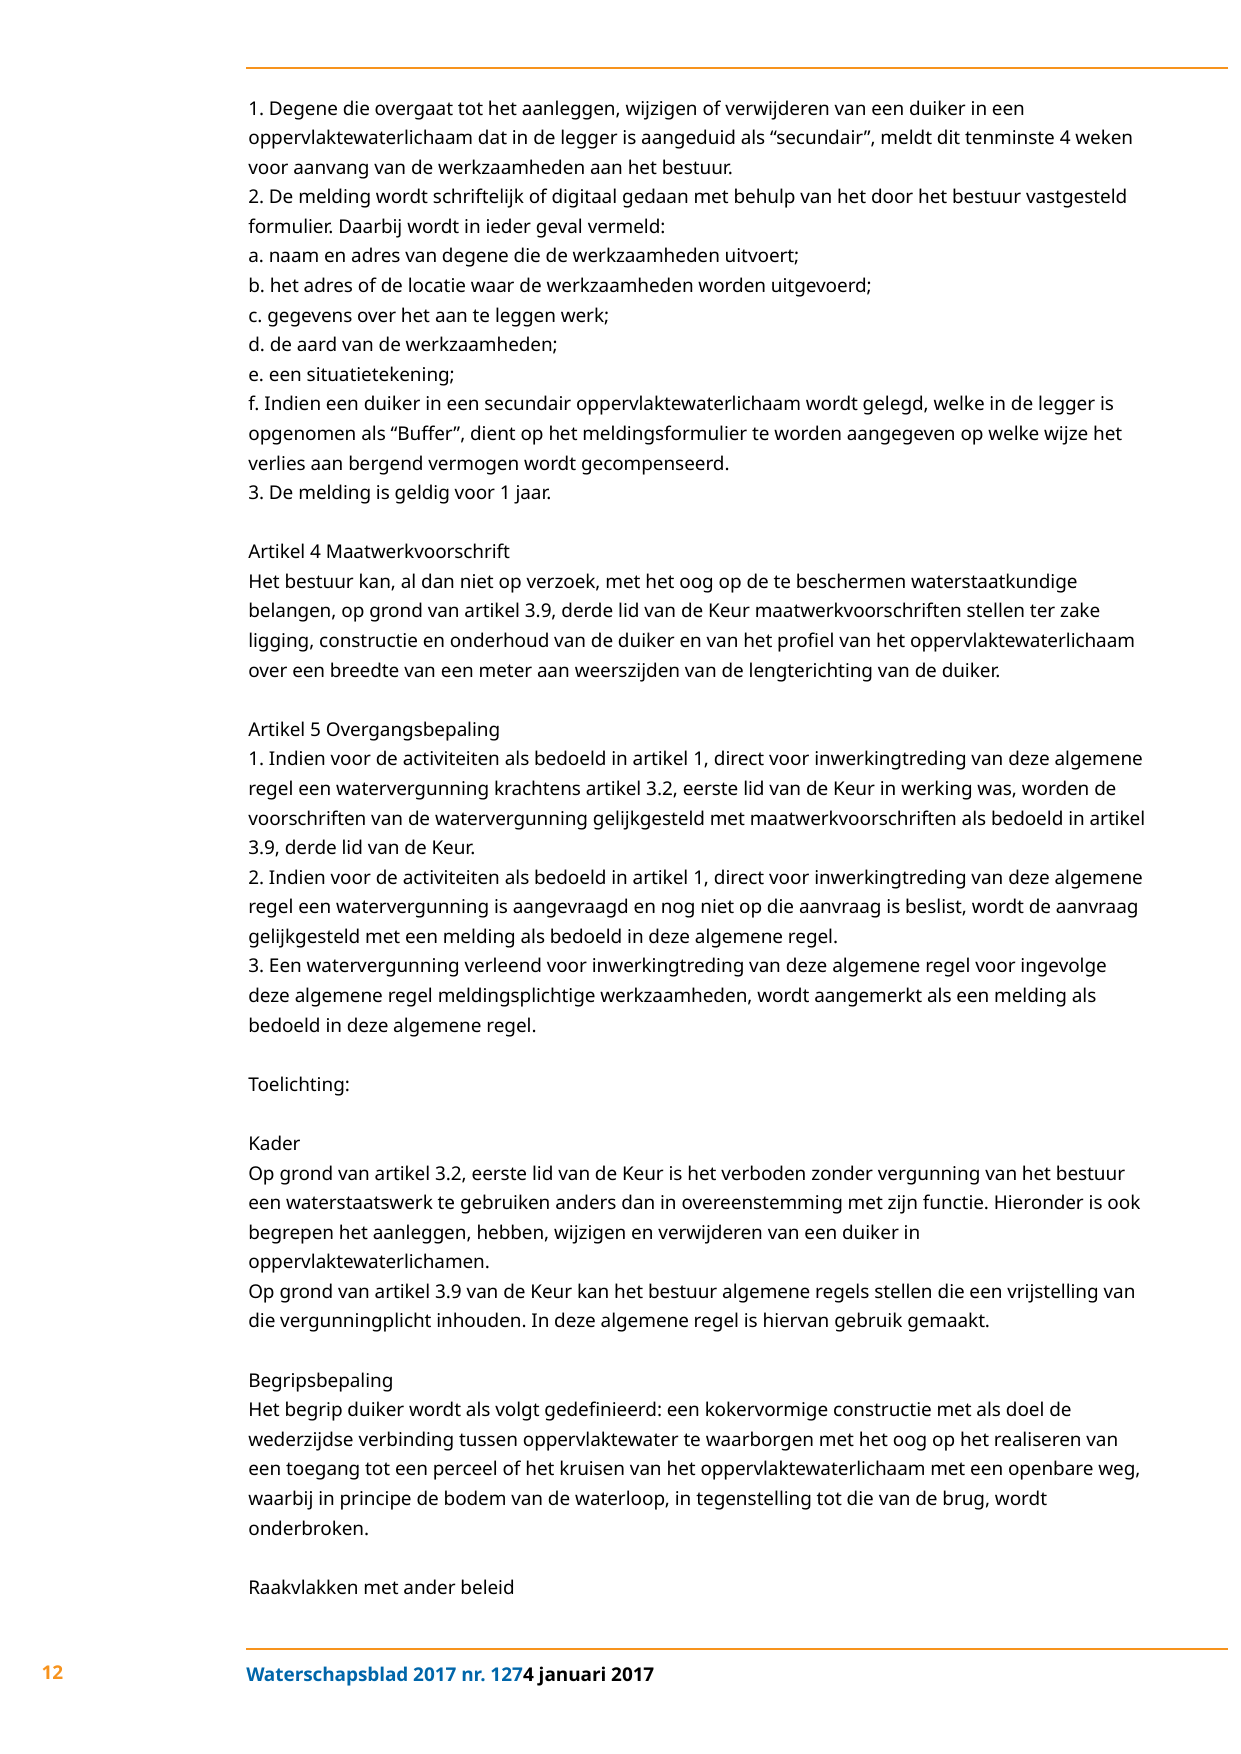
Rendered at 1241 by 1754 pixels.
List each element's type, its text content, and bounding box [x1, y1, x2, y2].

text d. de aard van de werkzaamheden; [248, 331, 1152, 357]
text Raakvlakken met ander beleid [248, 1574, 1152, 1600]
text Op grond van artikel 3.2, eerste lid van de Keur is het verboden zonder vergunning van het bestuur een waterstaatswerk te gebruiken anders dan in overeenstemming met zijn functie. Hieronder is ook begrepen het aanleggen, hebben, wijzigen en verwijderen van een duiker in oppervlaktewaterlichamen. [248, 1160, 1152, 1274]
text 3. De melding is geldig voor 1 jaar. [248, 479, 1152, 505]
text 3. Een watervergunning verleend voor inwerkingtreding van deze algemene regel voor ingevolge deze algemene regel meldingsplichtige werkzaamheden, wordt aangemerkt als een melding als bedoeld in deze algemene regel. [248, 953, 1152, 1038]
text b. het adres of de locatie waar de werkzaamheden worden uitgevoerd; [248, 272, 1152, 298]
text f. Indien een duiker in een secundair oppervlaktewaterlichaam wordt gelegd, welke in de legger is opgenomen als “Buffer”, dient op het meldingsformulier te worden aangegeven op welke wijze het verlies aan bergend vermogen wordt gecompenseerd. [248, 391, 1152, 476]
text Het begrip duiker wordt als volgt gedefinieerd: een kokervormige constructie met als doel de wederzijdse verbinding tussen oppervlaktewater te waarborgen met het oog op het realiseren van een toegang tot een perceel of het kruisen van het oppervlaktewaterlichaam met een openbare weg, waarbij in principe de bodem van de waterloop, in tegenstelling tot die van de brug, wordt onderbroken. [248, 1396, 1152, 1541]
text Artikel 5 Overgangsbepaling [248, 716, 1152, 742]
text 2. Indien voor de activiteiten als bedoeld in artikel 1, direct voor inwerkingtreding van deze algemene regel een watervergunning is aangevraagd en nog niet op die aanvraag is beslist, wordt de aanvraag gelijkgesteld met een melding als bedoeld in deze algemene regel. [248, 864, 1152, 949]
text Begripsbepaling [248, 1367, 1152, 1393]
text Kader [248, 1130, 1152, 1156]
text 2. De melding wordt schriftelijk of digitaal gedaan met behulp van het door het bestuur vastgesteld formulier. Daarbij wordt in ieder geval vermeld: [248, 183, 1152, 239]
text Artikel 4 Maatwerkvoorschrift [248, 538, 1152, 564]
text e. een situatietekening; [248, 361, 1152, 387]
text Het bestuur kan, al dan niet op verzoek, met het oog op de te beschermen waterstaatkundige belangen, op grond van artikel 3.9, derde lid van de Keur maatwerkvoorschriften stellen ter zake ligging, constructie en onderhoud van de duiker en van het profiel van het oppervlaktewaterlichaam over een breedte van een meter aan weerszijden van de lengterichting van de duiker. [248, 568, 1152, 683]
text Toelichting: [248, 1071, 1152, 1097]
text Op grond van artikel 3.9 van de Keur kan het bestuur algemene regels stellen die een vrijstelling van die vergunningplicht inhouden. In deze algemene regel is hiervan gebruik gemaakt. [248, 1278, 1152, 1333]
picture [41, 47, 231, 172]
text a. naam en adres van degene die de werkzaamheden uitvoert; [248, 243, 1152, 268]
text 1. Degene die overgaat tot het aanleggen, wijzigen of verwijderen van een duiker in een oppervlaktewaterlichaam dat in de legger is aangeduid als “secundair”, meldt dit tenminste 4 weken voor aanvang van de werkzaamheden aan het bestuur. [248, 95, 1152, 180]
text c. gegevens over het aan te leggen werk; [248, 302, 1152, 328]
text 1. Indien voor de activiteiten als bedoeld in artikel 1, direct voor inwerkingtreding van deze algemene regel een watervergunning krachtens artikel 3.2, eerste lid van de Keur in werking was, worden de voorschriften van de watervergunning gelijkgesteld met maatwerkvoorschriften als bedoeld in artikel 3.9, derde lid van de Keur. [248, 746, 1152, 860]
